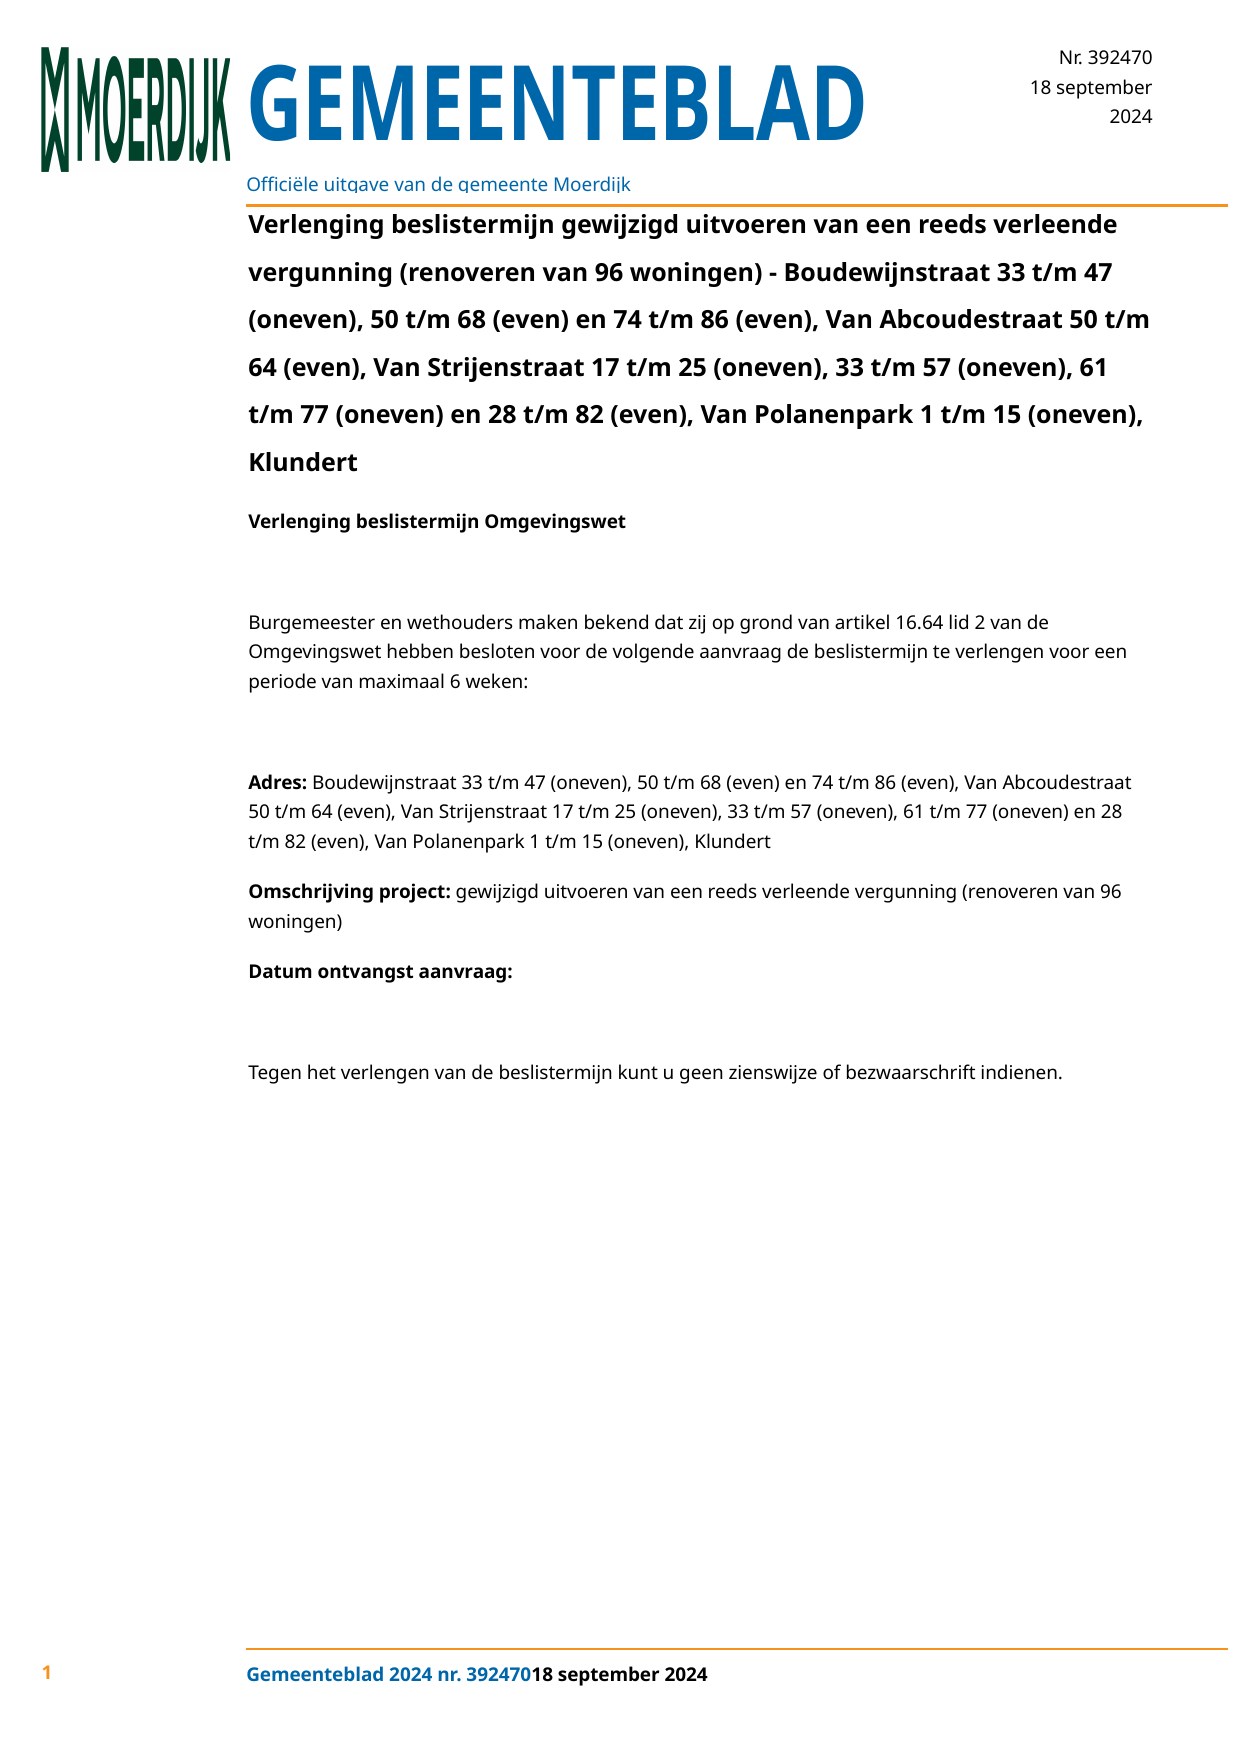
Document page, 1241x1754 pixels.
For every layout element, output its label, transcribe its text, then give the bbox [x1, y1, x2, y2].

text Adres: Boudewijnstraat 33 t/m 47 (oneven), 50 t/m 68 (even) en 74 t/m 86 (even), Van Abcoudestraat 50 t/m 64 (even), Van Strijenstraat 17 t/m 25 (oneven), 33 t/m 57 (oneven), 61 t/m 77 (oneven) en 28 t/m 82 (even), Van Polanenpark 1 t/m 15 (oneven), Klundert [248, 769, 1152, 854]
text Verlenging beslistermijn Omgevingswet [248, 508, 1152, 534]
picture [41, 47, 231, 172]
text Burgemeester en wethouders maken bekend dat zij op grond van artikel 16.64 lid 2 van de Omgevingswet hebben besloten voor de volgende aanvraag de beslistermijn te verlengen voor een periode van maximaal 6 weken: [248, 609, 1152, 694]
text Tegen het verlengen van de beslistermijn kunt u geen zienswijze of bezwaarschrift indienen. [248, 1059, 1152, 1085]
text Omschrijving project: gewijzigd uitvoeren van een reeds verleende vergunning (renoveren van 96 woningen) [248, 879, 1152, 934]
text Datum ontvangst aanvraag: [248, 959, 1152, 984]
text Verlenging beslistermijn gewijzigd uitvoeren van een reeds verleende vergunning (renoveren van 96 woningen) - Boudewijnstraat 33 t/m 47 (oneven), 50 t/m 68 (even) en 74 t/m 86 (even), Van Abcoudestraat 50 t/m 64 (even), Van Strijenstraat 17 t/m 25 (oneven), 33 t/m 57 (oneven), 61 t/m 77 (oneven) en 28 t/m 82 (even), Van Polanenpark 1 t/m 15 (oneven), Klundert [248, 207, 1152, 479]
